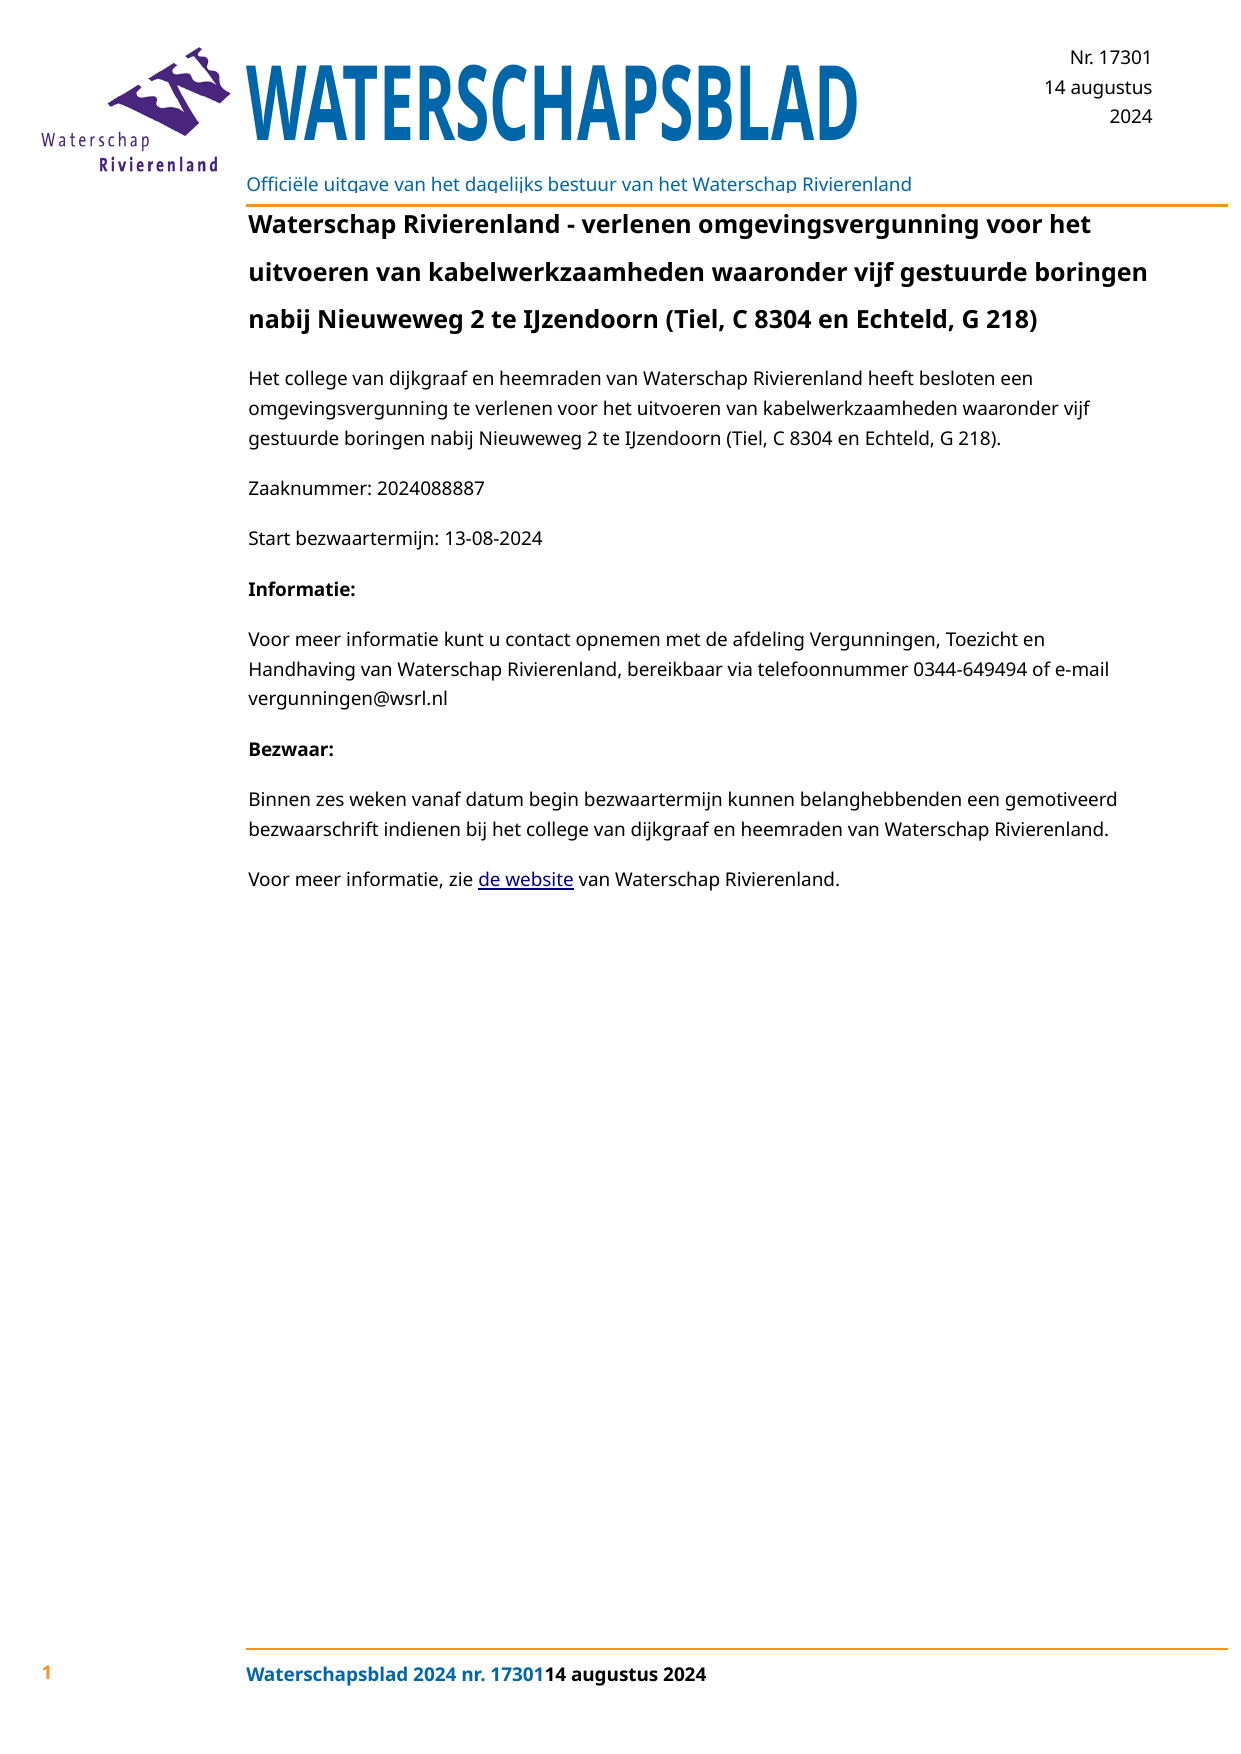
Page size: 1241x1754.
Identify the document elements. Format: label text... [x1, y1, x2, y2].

text Zaaknummer: 2024088887 [248, 475, 1152, 501]
text Het college van dijkgraaf en heemraden van Waterschap Rivierenland heeft besloten een omgevingsvergunning te verlenen voor het uitvoeren van kabelwerkzaamheden waaronder vijf gestuurde boringen nabij Nieuweweg 2 te IJzendoorn (Tiel, C 8304 en Echteld, G 218). [248, 366, 1152, 450]
text Waterschap Rivierenland - verlenen omgevingsvergunning voor het uitvoeren van kabelwerkzaamheden waaronder vijf gestuurde boringen nabij Nieuweweg 2 te IJzendoorn (Tiel, C 8304 en Echteld, G 218) [248, 207, 1152, 336]
text Binnen zes weken vanaf datum begin bezwaartermijn kunnen belanghebbenden een gemotiveerd bezwaarschrift indienen bij het college van dijkgraaf en heemraden van Waterschap Rivierenland. [248, 786, 1152, 842]
text Informatie: [248, 576, 1152, 602]
text Bezwaar: [248, 736, 1152, 762]
text Voor meer informatie kunt u contact opnemen met de afdeling Vergunningen, Toezicht en Handhaving van Waterschap Rivierenland, bereikbaar via telefoonnummer 0344-649494 of e-mail vergunningen@wsrl.nl [248, 626, 1152, 711]
picture [41, 47, 231, 172]
text Start bezwaartermijn: 13-08-2024 [248, 526, 1152, 551]
text Voor meer informatie, zie de website van Waterschap Rivierenland. [248, 866, 1152, 892]
